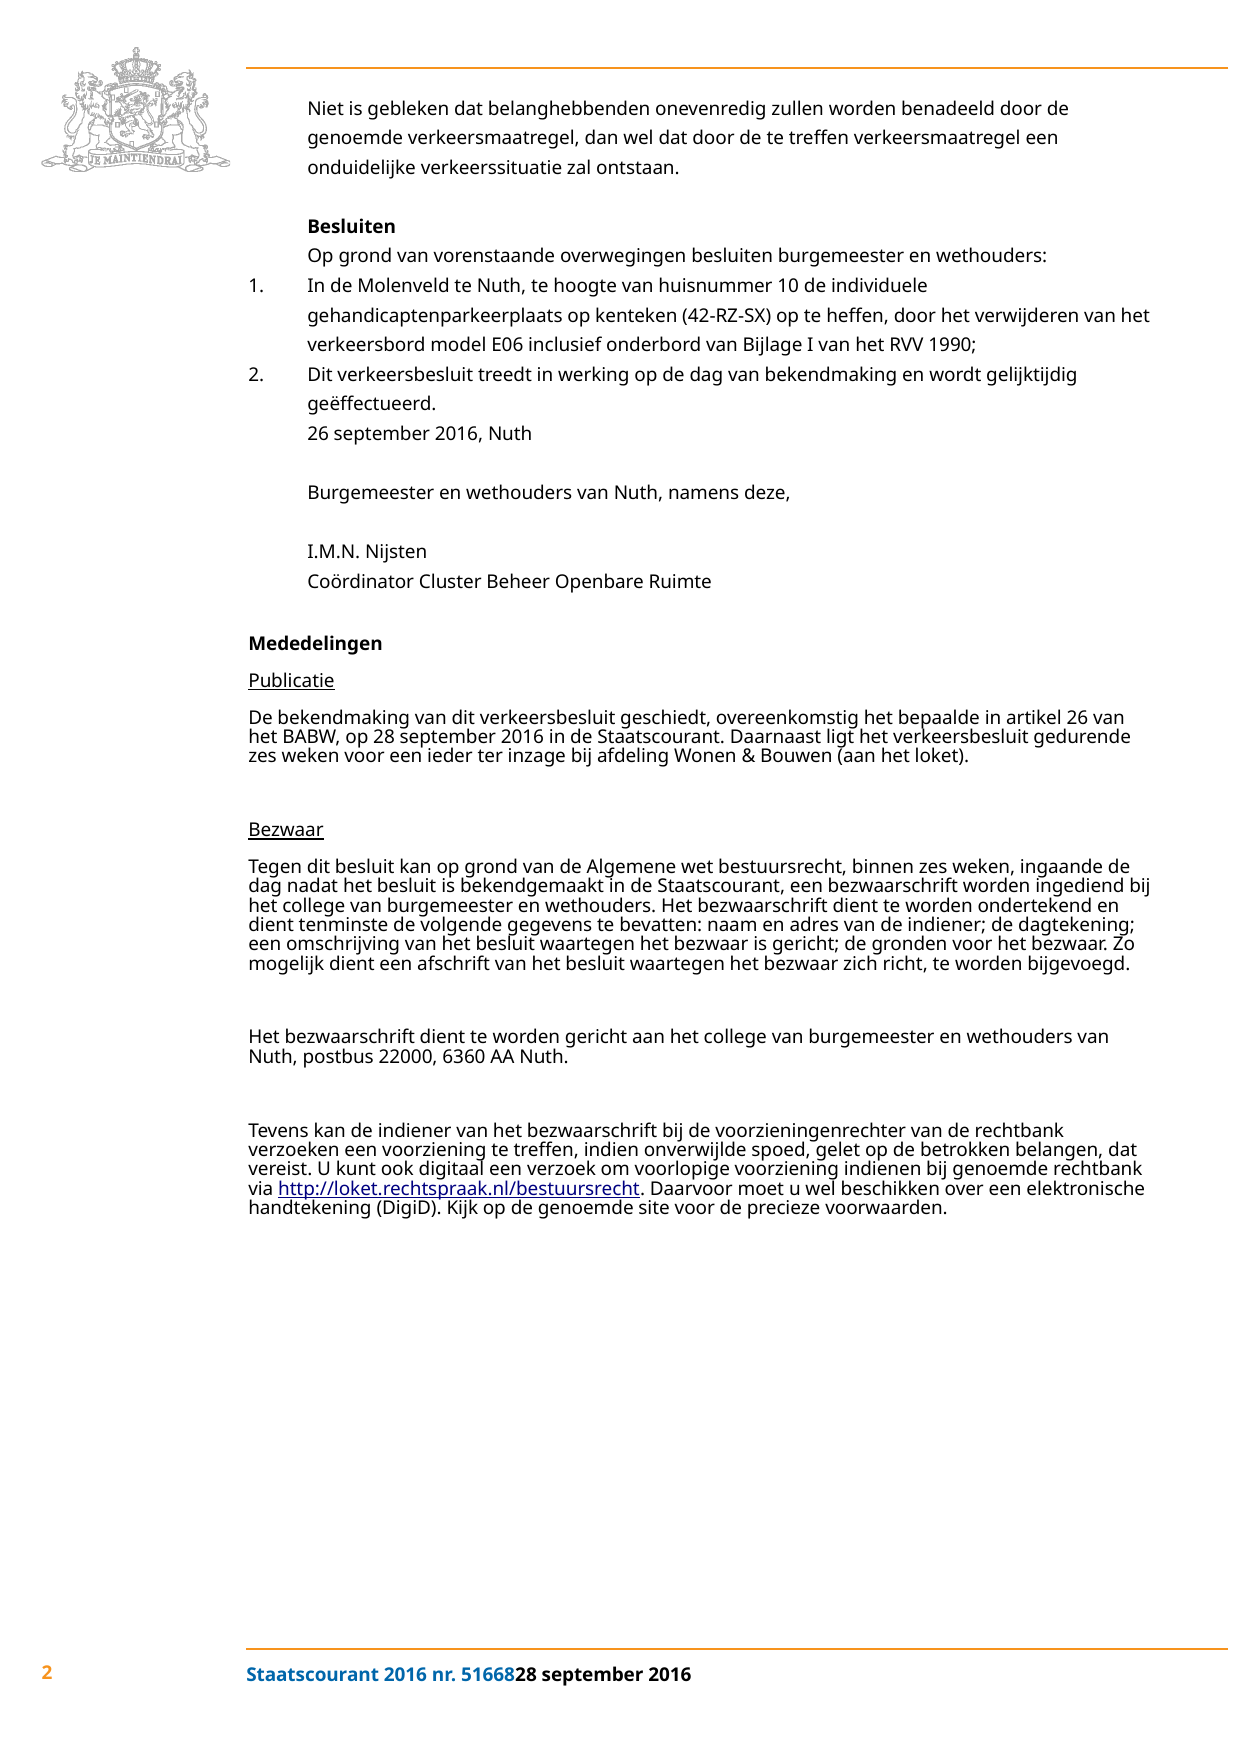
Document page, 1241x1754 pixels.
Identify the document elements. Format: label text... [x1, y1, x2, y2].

list Op grond van vorenstaande overwegingen besluiten burgemeester en wethouders: [248, 243, 1152, 268]
picture [41, 47, 231, 172]
text De bekendmaking van dit verkeersbesluit geschiedt, overeenkomstig het bepaalde in artikel 26 van het BABW, op 28 september 2016 in de Staatscourant. Daarnaast ligt het verkeersbesluit gedurende zes weken voor een ieder ter inzage bij afdeling Wonen & Bouwen (aan het loket). [248, 709, 1152, 766]
text Tegen dit besluit kan op grond van de Algemene wet bestuursrecht, binnen zes weken, ingaande de dag nadat het besluit is bekendgemaakt in de Staatscourant, een bezwaarschrift worden ingediend bij het college van burgemeester en wethouders. Het bezwaarschrift dient te worden ondertekend en dient tenminste de volgende gegevens te bevatten: naam en adres van de indiener; de dagtekening; een omschrijving van het besluit waartegen het bezwaar is gericht; de gronden voor het bezwaar. Zo mogelijk dient een afschrift van het besluit waartegen het bezwaar zich richt, te worden bijgevoegd. [248, 858, 1152, 974]
text Publicatie [248, 672, 1152, 691]
list Coördinator Cluster Beheer Openbare Ruimte [248, 568, 1152, 594]
list Dit verkeersbesluit treedt in werking op de dag van bekendmaking en wordt gelijktijdig geëffectueerd. [248, 361, 1152, 416]
text Bezwaar [248, 821, 1152, 840]
list Niet is gebleken dat belanghebbenden onevenredig zullen worden benadeeld door de genoemde verkeersmaatregel, dan wel dat door de te treffen verkeersmaatregel een onduidelijke verkeerssituatie zal ontstaan. [248, 95, 1152, 180]
text Mededelingen [248, 635, 1152, 654]
text Het bezwaarschrift dient te worden gericht aan het college van burgemeester en wethouders van Nuth, postbus 22000, 6360 AA Nuth. [248, 1028, 1152, 1067]
text Tevens kan de indiener van het bezwaarschrift bij de voorzieningenrechter van de rechtbank verzoeken een voorziening te treffen, indien onverwijlde spoed, gelet op de betrokken belangen, dat vereist. U kunt ook digitaal een verzoek om voorlopige voorziening indienen bij genoemde rechtbank via http://loket.rechtspraak.nl/bestuursrecht. Daarvoor moet u wel beschikken over een elektronische handtekening (DigiD). Kijk op de genoemde site voor de precieze voorwaarden. [248, 1122, 1152, 1218]
list 26 september 2016, Nuth [248, 420, 1152, 446]
list In de Molenveld te Nuth, te hoogte van huisnummer 10 de individuele gehandicaptenparkeerplaats op kenteken (42-RZ-SX) op te heffen, door het verwijderen van het verkeersbord model E06 inclusief onderbord van Bijlage I van het RVV 1990; [248, 272, 1152, 357]
list Burgemeester en wethouders van Nuth, namens deze, [248, 479, 1152, 505]
list Besluiten [248, 213, 1152, 239]
list I.M.N. Nijsten [248, 538, 1152, 564]
